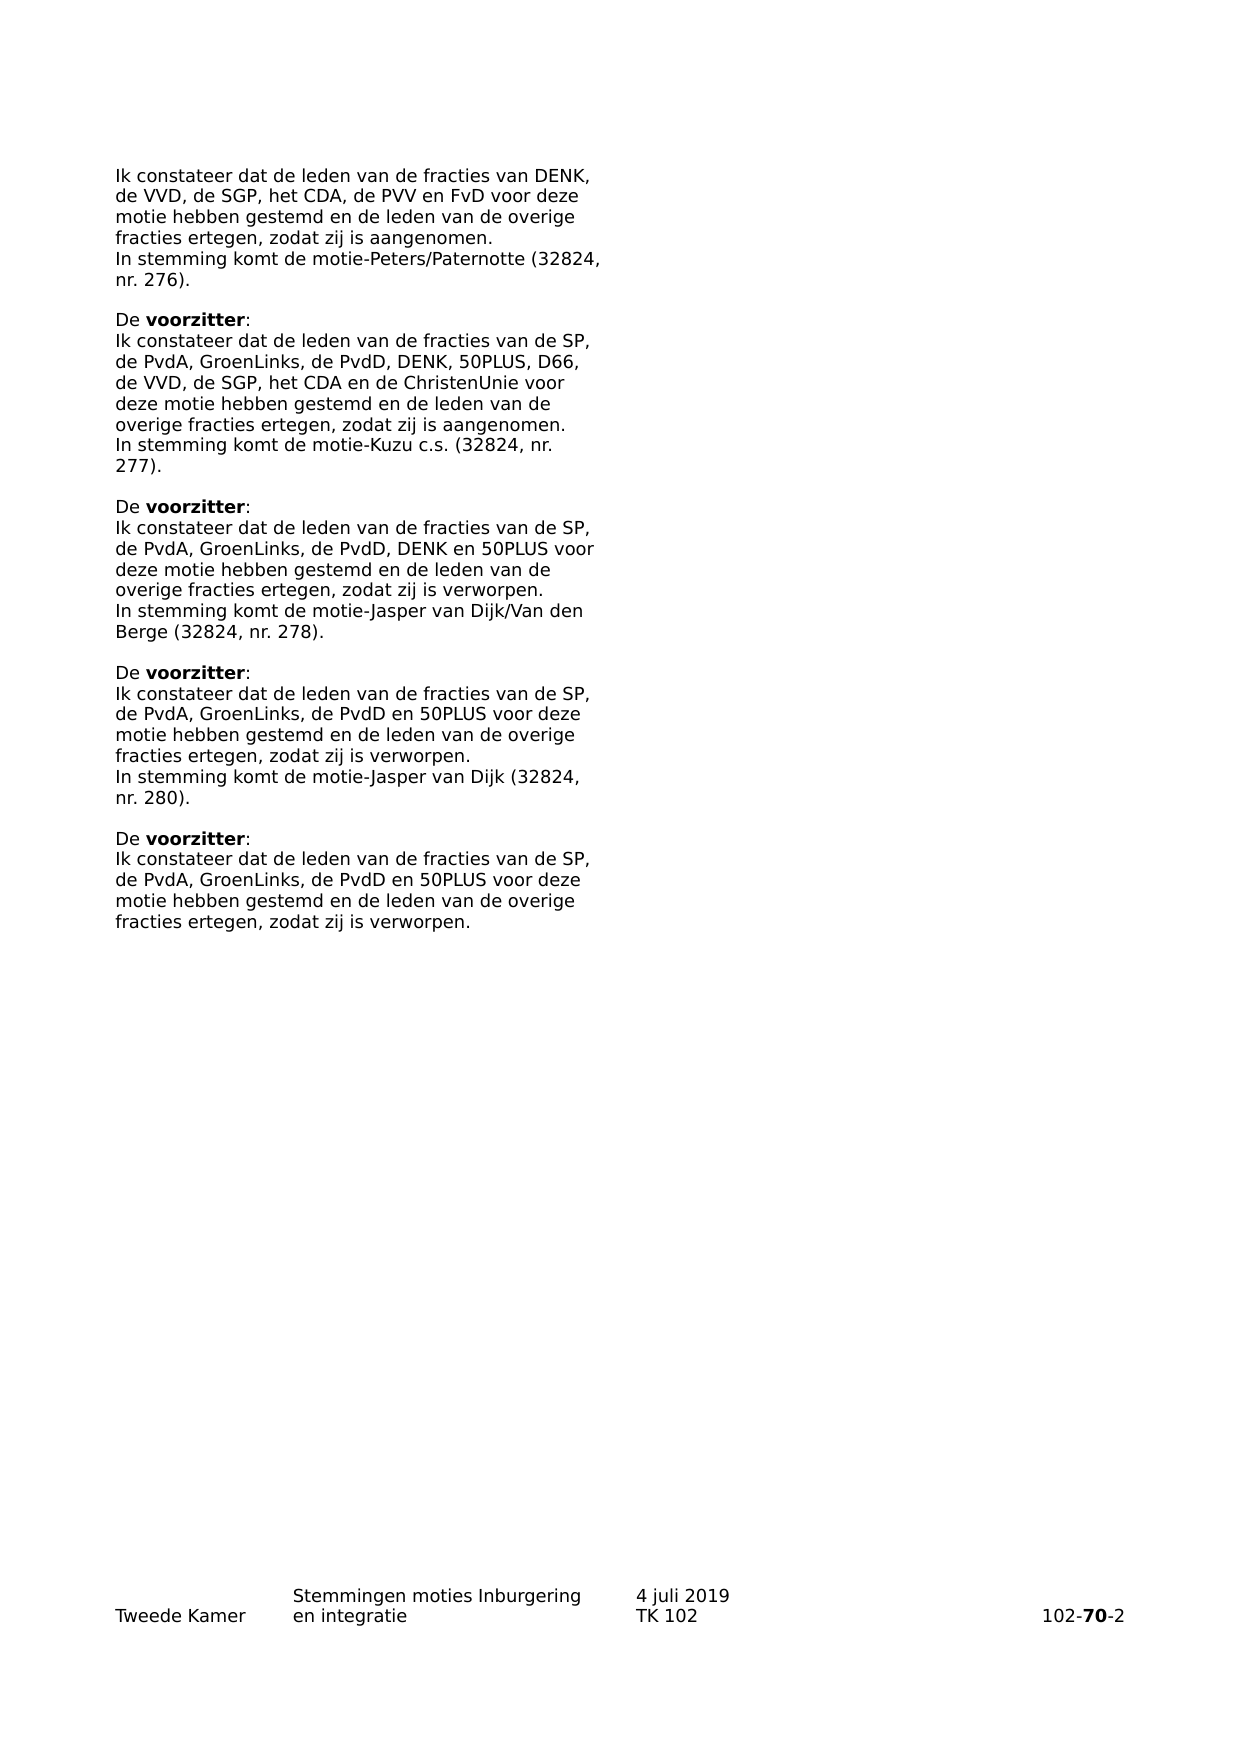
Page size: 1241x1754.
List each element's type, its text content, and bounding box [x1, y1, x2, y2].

text Ik constateer dat de leden van de fracties van de SP, de PvdA, GroenLinks, de PvdD, DENK, 50PLUS, D66, de VVD, de SGP, het CDA en de ChristenUnie voor deze motie hebben gestemd en de leden van de overige fracties ertegen, zodat zij is aangenomen. [115, 331, 605, 435]
text Ik constateer dat de leden van de fracties van de SP, de PvdA, GroenLinks, de PvdD en 50PLUS voor deze motie hebben gestemd en de leden van de overige fracties ertegen, zodat zij is verworpen. [115, 683, 605, 767]
text Ik constateer dat de leden van de fracties van de SP, de PvdA, GroenLinks, de PvdD en 50PLUS voor deze motie hebben gestemd en de leden van de overige fracties ertegen, zodat zij is verworpen. [115, 849, 605, 932]
text Ik constateer dat de leden van de fracties van DENK, de VVD, de SGP, het CDA, de PVV en FvD voor deze motie hebben gestemd en de leden van de overige fracties ertegen, zodat zij is aangenomen. [115, 165, 605, 249]
text De voorzitter: [115, 497, 605, 518]
text In stemming komt de motie-Jasper van Dijk (32824, nr. 280). [115, 767, 605, 808]
text In stemming komt de motie-Jasper van Dijk/Van den Berge (32824, nr. 278). [115, 601, 605, 643]
text De voorzitter: [115, 663, 605, 683]
text Ik constateer dat de leden van de fracties van de SP, de PvdA, GroenLinks, de PvdD, DENK en 50PLUS voor deze motie hebben gestemd en de leden van de overige fracties ertegen, zodat zij is verworpen. [115, 518, 605, 601]
text In stemming komt de motie-Kuzu c.s. (32824, nr. 277). [115, 435, 605, 477]
text De voorzitter: [115, 828, 605, 849]
text In stemming komt de motie-Peters/Paternotte (32824, nr. 276). [115, 249, 605, 290]
text De voorzitter: [115, 310, 605, 331]
